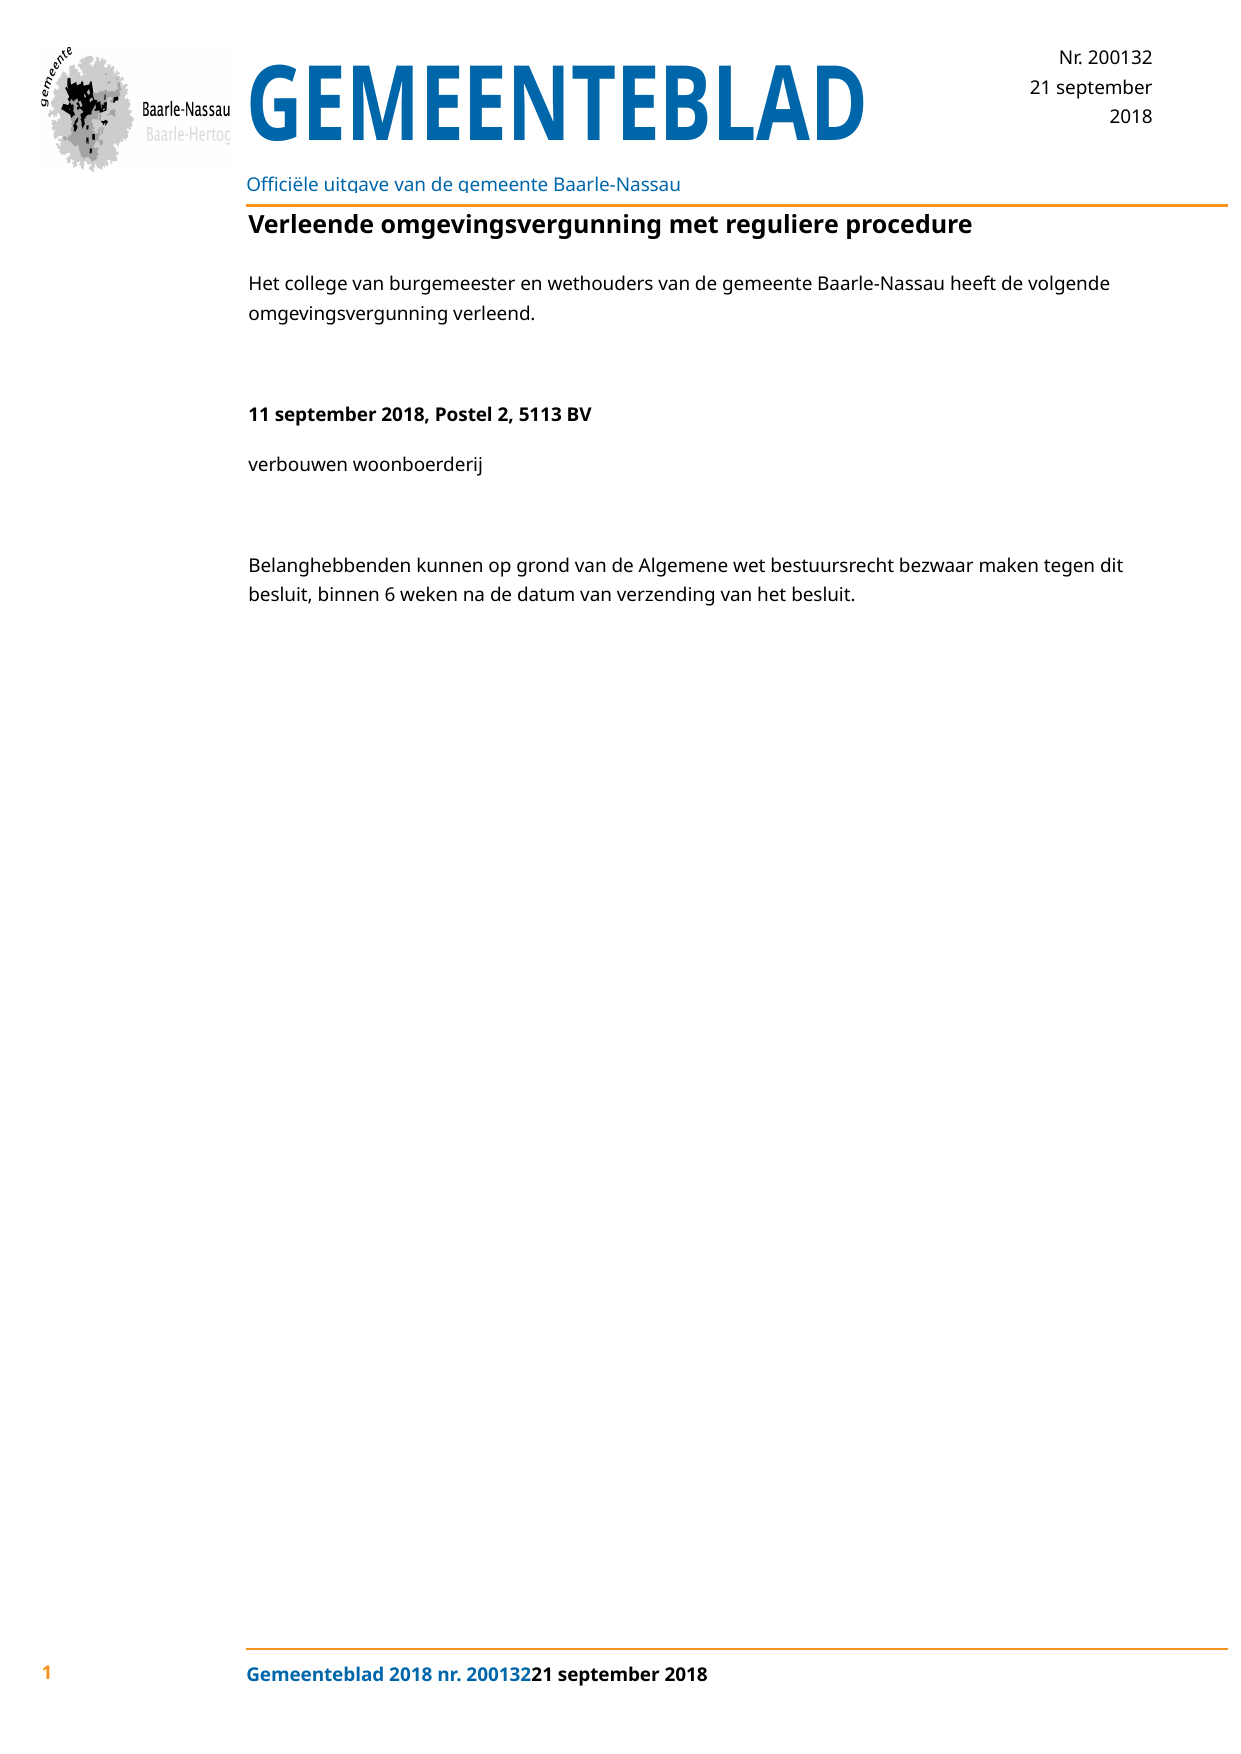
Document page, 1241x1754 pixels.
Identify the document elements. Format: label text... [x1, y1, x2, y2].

text 11 september 2018, Postel 2, 5113 BV [248, 401, 1152, 426]
text Het college van burgemeester en wethouders van de gemeente Baarle-Nassau heeft de volgende omgevingsvergunning verleend. [248, 270, 1152, 326]
picture [41, 47, 231, 172]
text Belanghebbenden kunnen op grond van de Algemene wet bestuursrecht bezwaar maken tegen dit besluit, binnen 6 weken na de datum van verzending van het besluit. [248, 552, 1152, 607]
text verbouwen woonboerderij [248, 451, 1152, 477]
text Verleende omgevingsvergunning met reguliere procedure [248, 207, 1152, 241]
